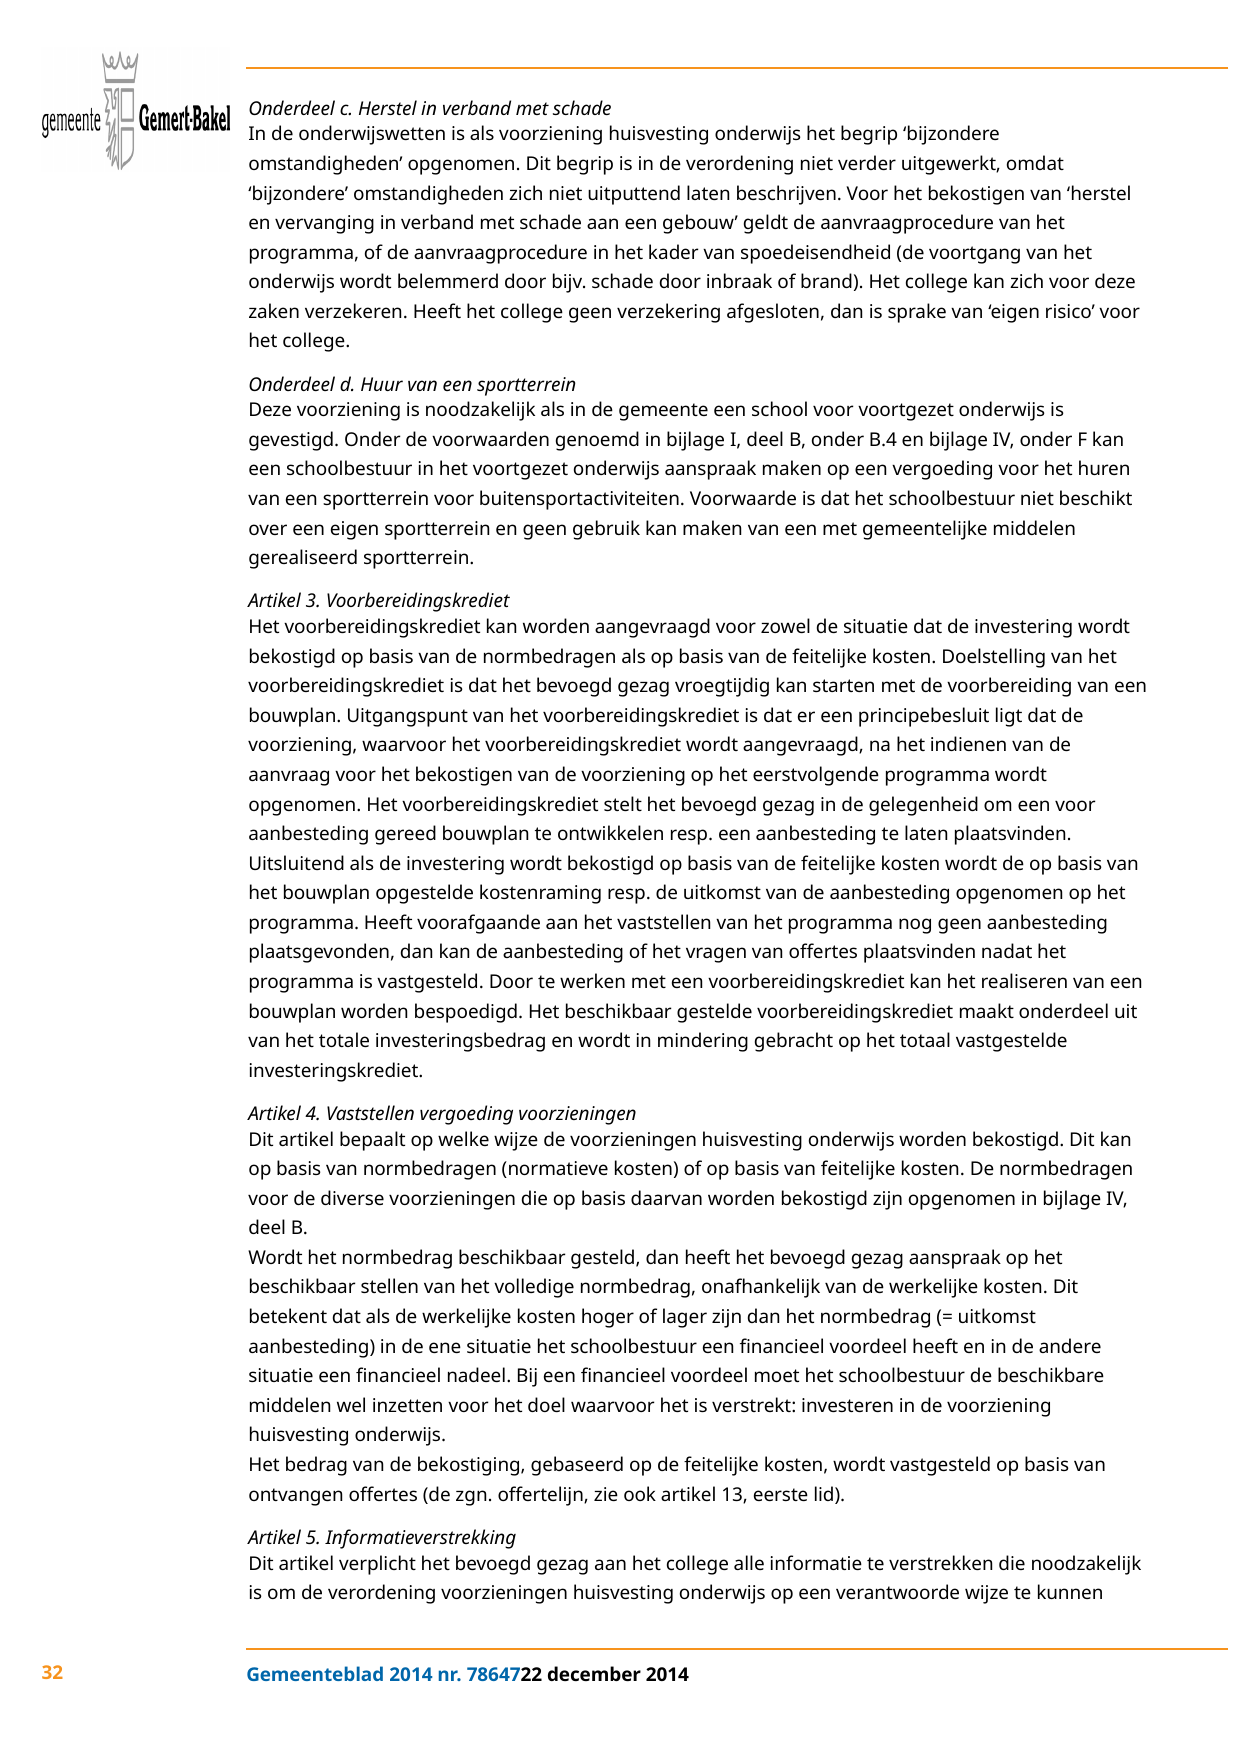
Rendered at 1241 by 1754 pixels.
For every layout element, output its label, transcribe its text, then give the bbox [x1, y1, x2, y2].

text Wordt het normbedrag beschikbaar gesteld, dan heeft het bevoegd gezag aanspraak op het beschikbaar stellen van het volledige normbedrag, onafhankelijk van de werkelijke kosten. Dit betekent dat als de werkelijke kosten hoger of lager zijn dan het normbedrag (= uitkomst aanbesteding) in de ene situatie het schoolbestuur een financieel voordeel heeft en in de andere situatie een financieel nadeel. Bij een financieel voordeel moet het schoolbestuur de beschikbare middelen wel inzetten voor het doel waarvoor het is verstrekt: investeren in de voorziening huisvesting onderwijs. [248, 1244, 1152, 1447]
text Dit artikel bepaalt op welke wijze de voorzieningen huisvesting onderwijs worden bekostigd. Dit kan op basis van normbedragen (normatieve kosten) of op basis van feitelijke kosten. De normbedragen voor de diverse voorzieningen die op basis daarvan worden bekostigd zijn opgenomen in bijlage IV, deel B. [248, 1126, 1152, 1240]
picture [41, 47, 231, 172]
text Het voorbereidingskrediet kan worden aangevraagd voor zowel de situatie dat de investering wordt bekostigd op basis van de normbedragen als op basis van de feitelijke kosten. Doelstelling van het voorbereidingskrediet is dat het bevoegd gezag vroegtijdig kan starten met de voorbereiding van een bouwplan. Uitgangspunt van het voorbereidingskrediet is dat er een principebesluit ligt dat de voorziening, waarvoor het voorbereidingskrediet wordt aangevraagd, na het indienen van de aanvraag voor het bekostigen van de voorziening op het eerstvolgende programma wordt opgenomen. Het voorbereidingskrediet stelt het bevoegd gezag in de gelegenheid om een voor aanbesteding gereed bouwplan te ontwikkelen resp. een aanbesteding te laten plaatsvinden. Uitsluitend als de investering wordt bekostigd op basis van de feitelijke kosten wordt de op basis van het bouwplan opgestelde kostenraming resp. de uitkomst van de aanbesteding opgenomen op het programma. Heeft voorafgaande aan het vaststellen van het programma nog geen aanbesteding plaatsgevonden, dan kan de aanbesteding of het vragen van offertes plaatsvinden nadat het programma is vastgesteld. Door te werken met een voorbereidingskrediet kan het realiseren van een bouwplan worden bespoedigd. Het beschikbaar gestelde voorbereidingskrediet maakt onderdeel uit van het totale investeringsbedrag en wordt in mindering gebracht op het totaal vastgestelde investeringskrediet. [248, 613, 1152, 1083]
text Het bedrag van de bekostiging, gebaseerd op de feitelijke kosten, wordt vastgesteld op basis van ontvangen offertes (de zgn. offertelijn, zie ook artikel 13, eerste lid). [248, 1451, 1152, 1507]
text Onderdeel c. Herstel in verband met schade [248, 95, 1152, 121]
text Dit artikel verplicht het bevoegd gezag aan het college alle informatie te verstrekken die noodzakelijk is om de verordening voorzieningen huisvesting onderwijs op een verantwoorde wijze te kunnen [248, 1550, 1152, 1605]
text In de onderwijswetten is als voorziening huisvesting onderwijs het begrip ‘bijzondere omstandigheden’ opgenomen. Dit begrip is in de verordening niet verder uitgewerkt, omdat ‘bijzondere’ omstandigheden zich niet uitputtend laten beschrijven. Voor het bekostigen van ‘herstel en vervanging in verband met schade aan een gebouw’ geldt de aanvraagprocedure van het programma, of de aanvraagprocedure in het kader van spoedeisendheid (de voortgang van het onderwijs wordt belemmerd door bijv. schade door inbraak of brand). Het college kan zich voor deze zaken verzekeren. Heeft het college geen verzekering afgesloten, dan is sprake van ‘eigen risico’ voor het college. [248, 121, 1152, 353]
text Artikel 4. Vaststellen vergoeding voorzieningen [248, 1100, 1152, 1126]
text Deze voorziening is noodzakelijk als in de gemeente een school voor voortgezet onderwijs is gevestigd. Onder de voorwaarden genoemd in bijlage I, deel B, onder B.4 en bijlage IV, onder F kan een schoolbestuur in het voortgezet onderwijs aanspraak maken op een vergoeding voor het huren van een sportterrein voor buitensportactiviteiten. Voorwaarde is dat het schoolbestuur niet beschikt over een eigen sportterrein en geen gebruik kan maken van een met gemeentelijke middelen gerealiseerd sportterrein. [248, 396, 1152, 570]
text Onderdeel d. Huur van een sportterrein [248, 371, 1152, 396]
text Artikel 5. Informatieverstrekking [248, 1524, 1152, 1550]
text Artikel 3. Voorbereidingskrediet [248, 587, 1152, 613]
